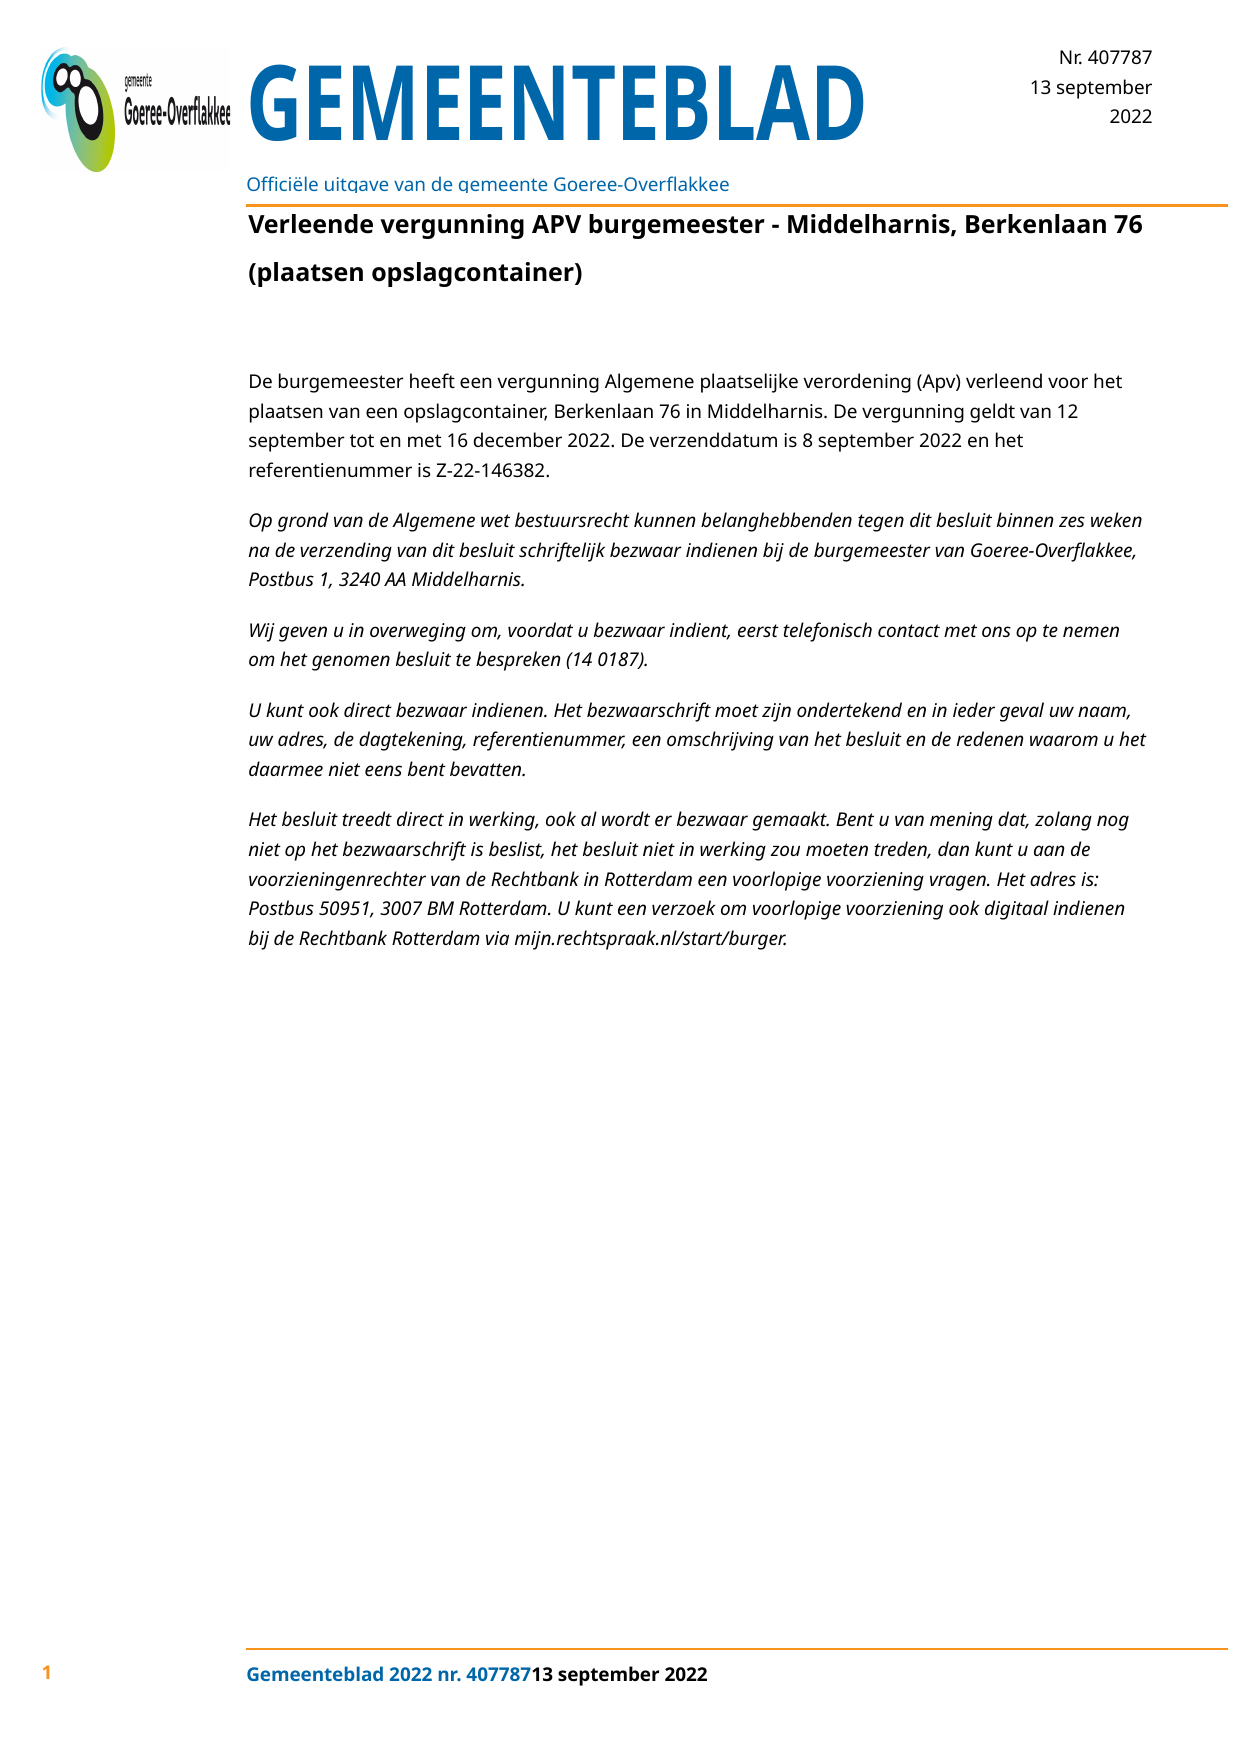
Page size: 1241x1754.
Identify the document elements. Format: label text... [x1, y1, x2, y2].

text Het besluit treedt direct in werking, ook al wordt er bezwaar gemaakt. Bent u van mening dat, zolang nog niet op het bezwaarschrift is beslist, het besluit niet in werking zou moeten treden, dan kunt u aan de voorzieningenrechter van de Rechtbank in Rotterdam een voorlopige voorziening vragen. Het adres is: Postbus 50951, 3007 BM Rotterdam. U kunt een verzoek om voorlopige voorziening ook digitaal indienen bij de Rechtbank Rotterdam via mijn.rechtspraak.nl/start/burger. [248, 807, 1152, 951]
text Wij geven u in overweging om, voordat u bezwaar indient, eerst telefonisch contact met ons op te nemen om het genomen besluit te bespreken (14 0187). [248, 617, 1152, 672]
text De burgemeester heeft een vergunning Algemene plaatselijke verordening (Apv) verleend voor het plaatsen van een opslagcontainer, Berkenlaan 76 in Middelharnis. De vergunning geldt van 12 september tot en met 16 december 2022. De verzenddatum is 8 september 2022 en het referentienummer is Z-22-146382. [248, 368, 1152, 483]
picture [41, 47, 231, 172]
text Op grond van de Algemene wet bestuursrecht kunnen belanghebbenden tegen dit besluit binnen zes weken na de verzending van dit besluit schriftelijk bezwaar indienen bij de burgemeester van Goeree-Overflakkee, Postbus 1, 3240 AA Middelharnis. [248, 507, 1152, 592]
text Verleende vergunning APV burgemeester - Middelharnis, Berkenlaan 76 (plaatsen opslagcontainer) [248, 207, 1152, 288]
text U kunt ook direct bezwaar indienen. Het bezwaarschrift moet zijn ondertekend en in ieder geval uw naam, uw adres, de dagtekening, referentienummer, een omschrijving van het besluit en de redenen waarom u het daarmee niet eens bent bevatten. [248, 697, 1152, 782]
